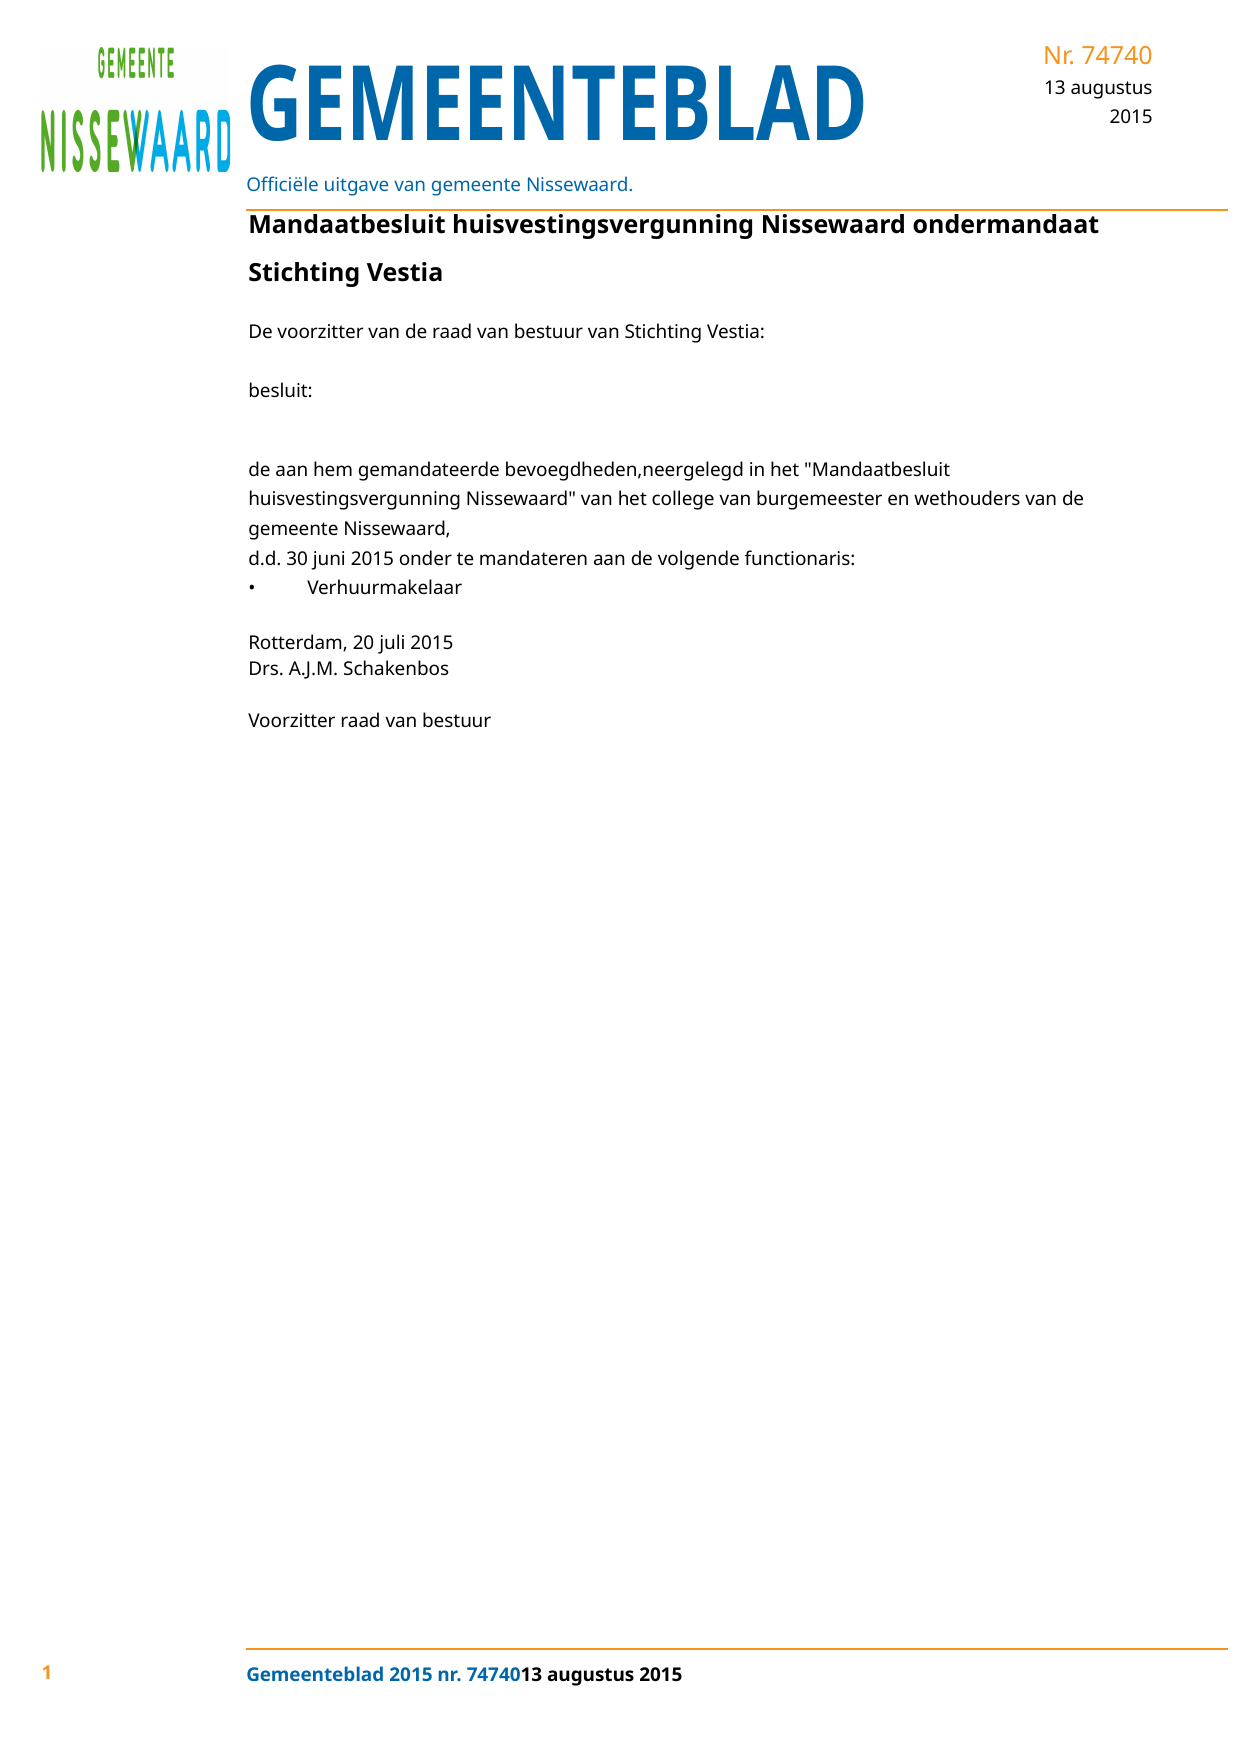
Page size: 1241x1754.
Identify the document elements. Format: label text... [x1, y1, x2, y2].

text de aan hem gemandateerde bevoegdheden,neergelegd in het "Mandaatbesluit huisvestingsvergunning Nissewaard" van het college van burgemeester en wethouders van de gemeente Nissewaard, [248, 456, 1152, 541]
text Mandaatbesluit huisvestingsvergunning Nissewaard ondermandaat Stichting Vestia [248, 211, 1152, 288]
picture [154, 157, 165, 172]
picture [176, 157, 187, 172]
text besluit: [248, 377, 1152, 403]
text d.d. 30 juni 2015 onder te mandateren aan de volgende functionaris: [248, 545, 1152, 570]
picture [222, 122, 227, 160]
text De voorzitter van de raad van bestuur van Stichting Vestia: [248, 318, 1152, 344]
text Voorzitter raad van bestuur [248, 707, 1152, 732]
text Rotterdam, 20 juli 2015 [248, 629, 1152, 655]
picture [200, 151, 206, 172]
text Drs. A.J.M. Schakenbos [248, 655, 1152, 681]
picture [41, 47, 231, 172]
list Verhuurmakelaar [248, 574, 1152, 600]
picture [201, 122, 206, 138]
